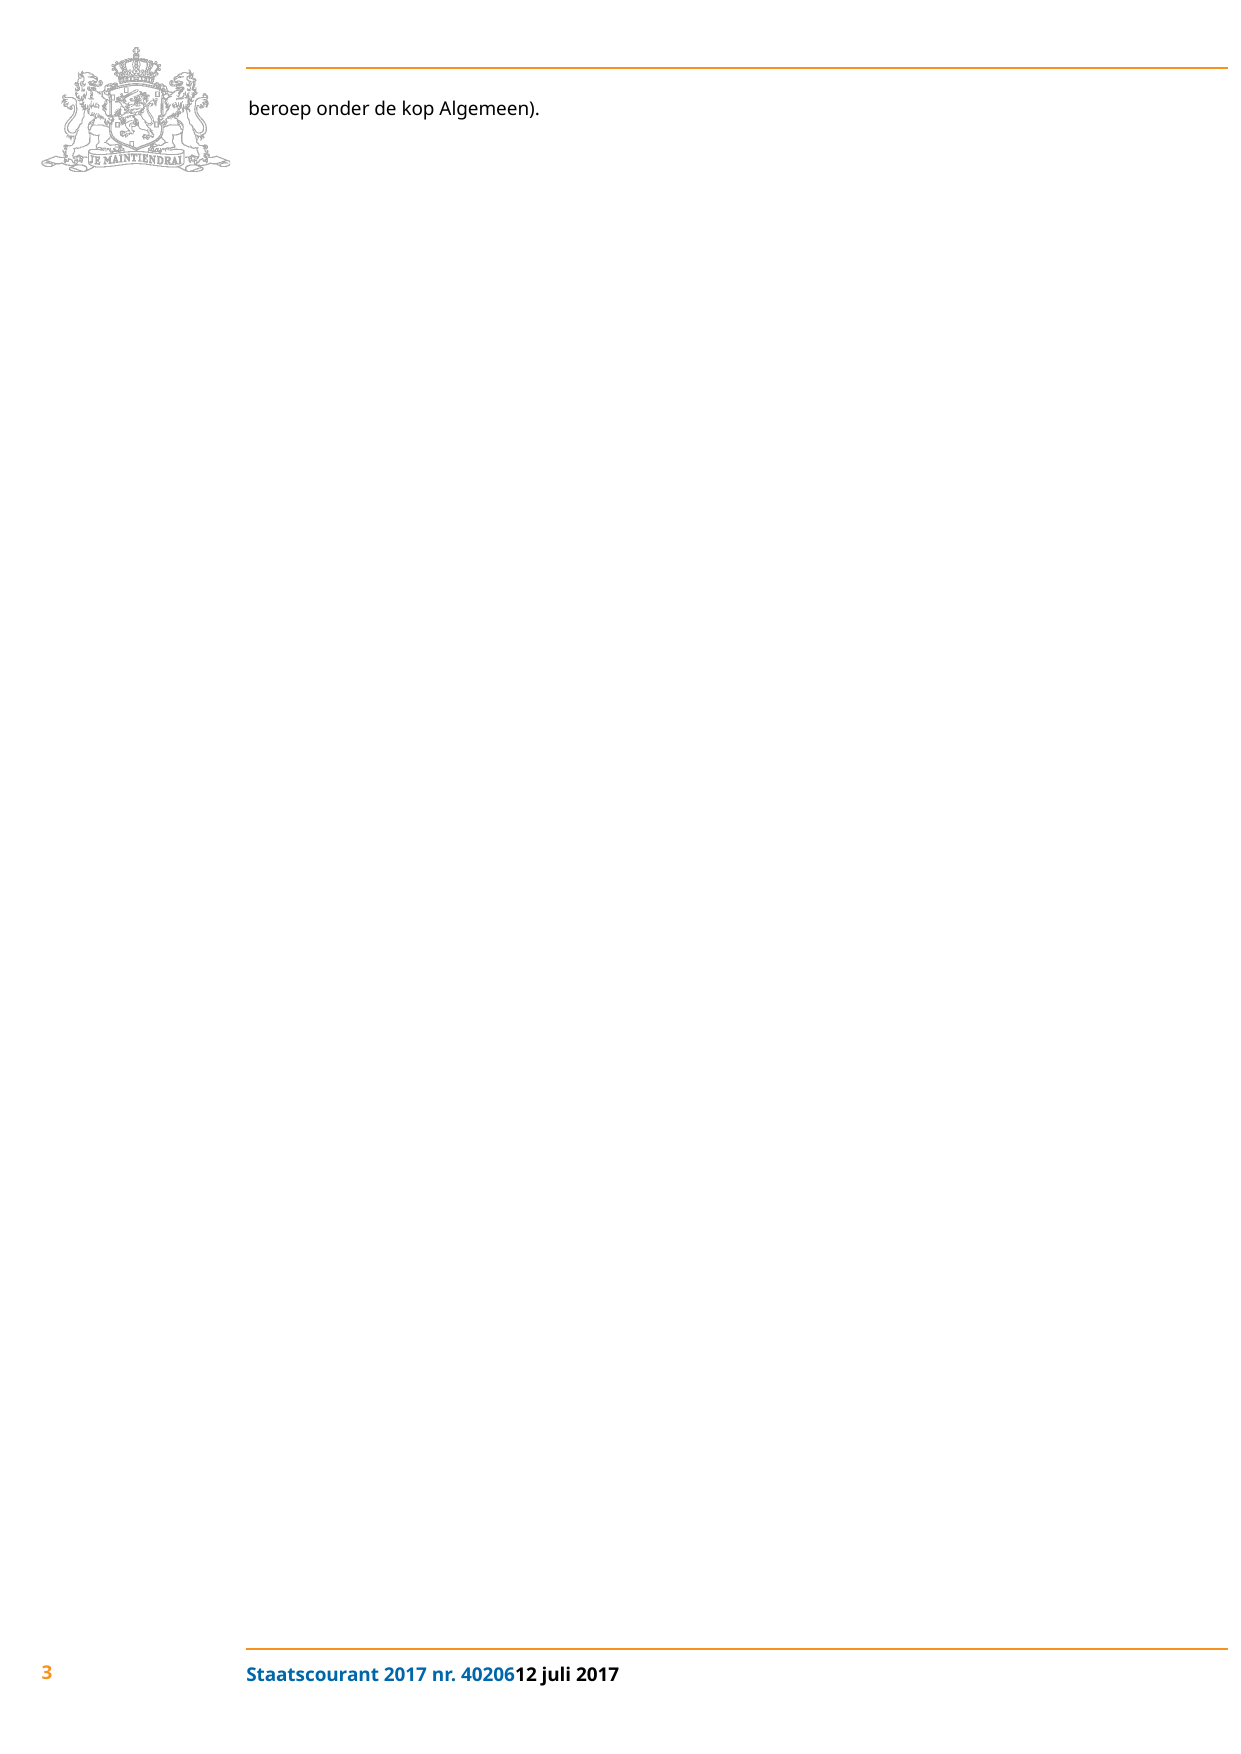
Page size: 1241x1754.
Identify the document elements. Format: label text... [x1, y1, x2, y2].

text beroep onder de kop Algemeen). [248, 95, 1152, 121]
picture [41, 47, 231, 172]
